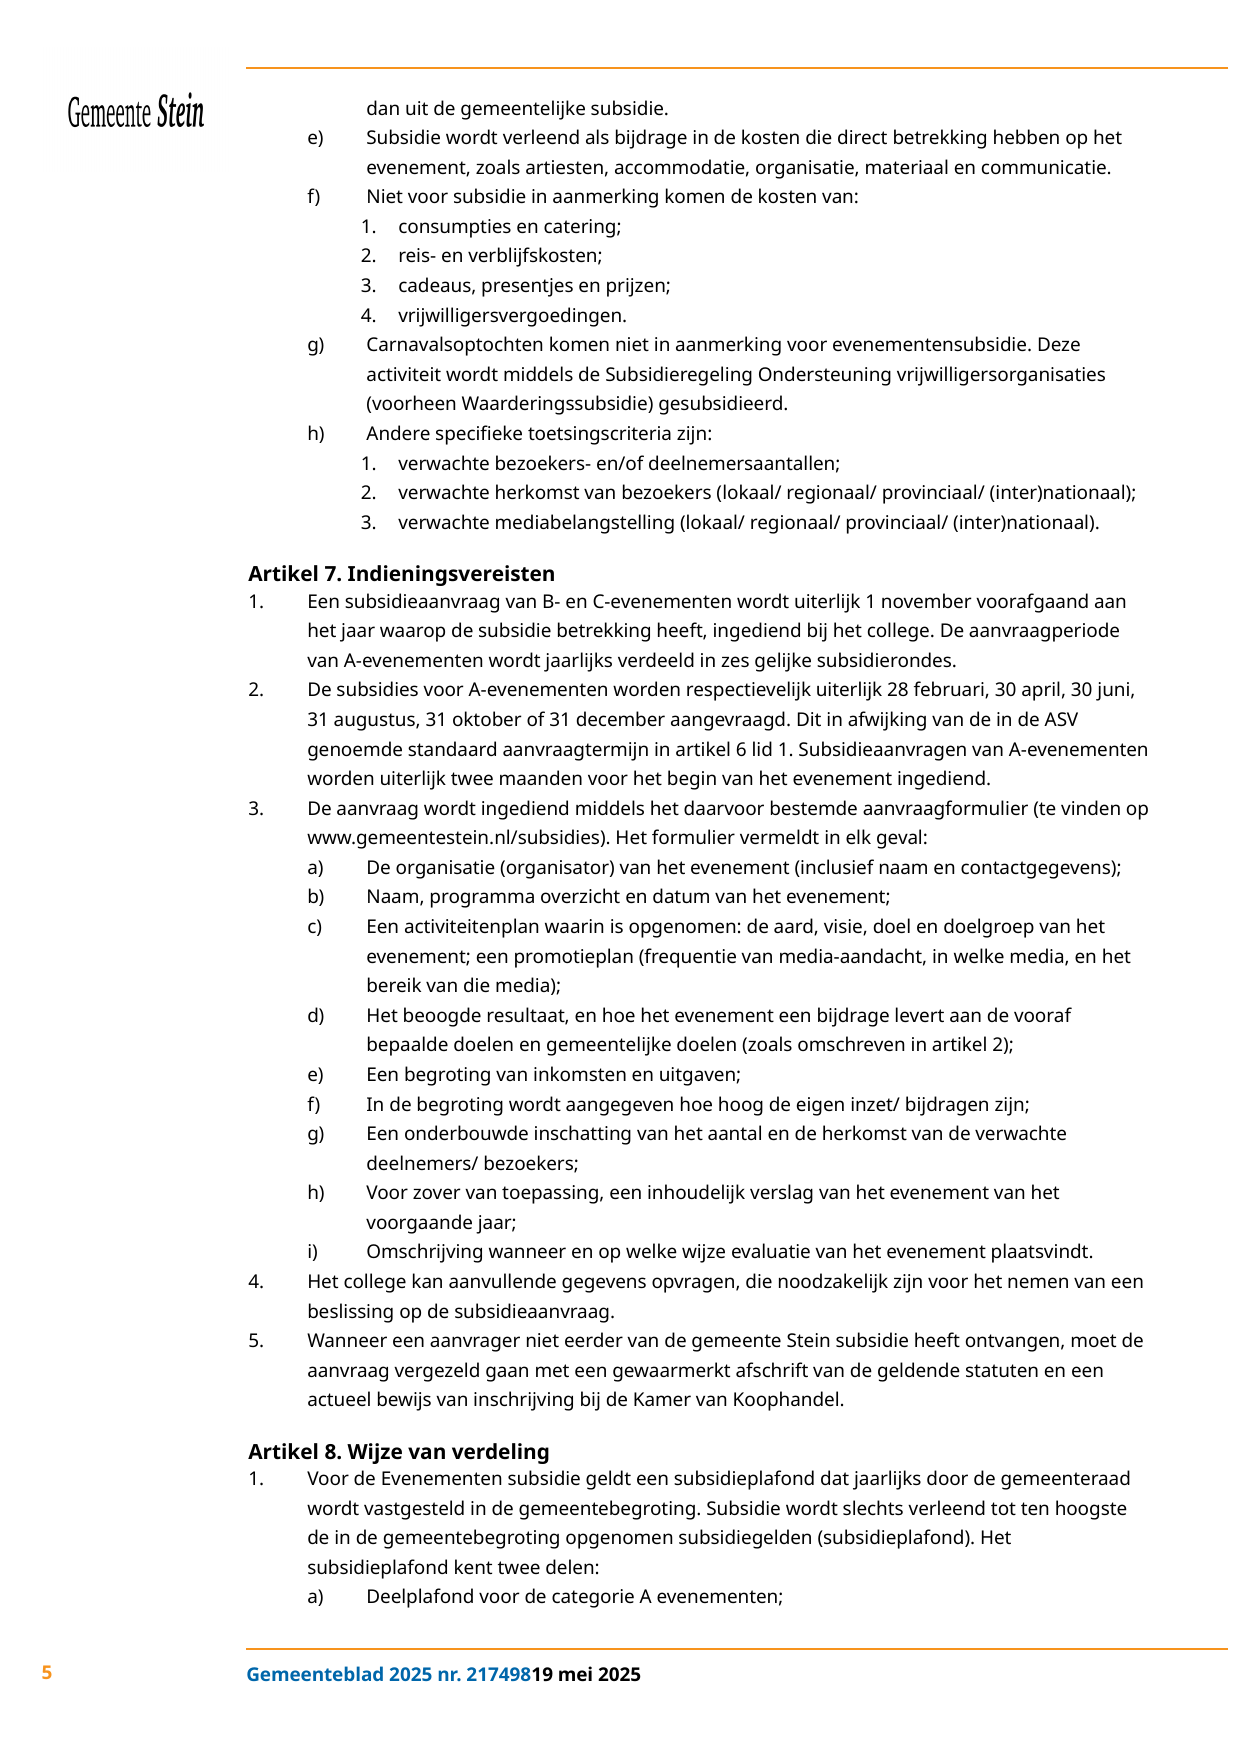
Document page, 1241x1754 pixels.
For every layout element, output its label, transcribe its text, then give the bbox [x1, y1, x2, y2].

list De aanvraag wordt ingediend middels het daarvoor bestemde aanvraagformulier (te vinden op www.gemeentestein.nl/subsidies). Het formulier vermeldt in elk geval: [248, 795, 1152, 850]
list Deelplafond voor de categorie A evenementen; [307, 1584, 1152, 1609]
list Een activiteitenplan waarin is opgenomen: de aard, visie, doel en doelgroep van het evenement; een promotieplan (frequentie van media-aandacht, in welke media, en het bereik van die media); [307, 913, 1152, 998]
list Een onderbouwde inschatting van het aantal en de herkomst van de verwachte deelnemers/ bezoekers; [307, 1120, 1152, 1176]
list reis- en verblijfskosten; [361, 243, 1152, 268]
list Subsidie wordt verleend als bijdrage in de kosten die direct betrekking hebben op het evenement, zoals artiesten, accommodatie, organisatie, materiaal en communicatie. [307, 124, 1152, 180]
list consumpties en catering; [361, 213, 1152, 239]
list Carnavalsoptochten komen niet in aanmerking voor evenementensubsidie. Deze activiteit wordt middels de Subsidieregeling Ondersteuning vrijwilligersorganisaties (voorheen Waarderingssubsidie) gesubsidieerd. [307, 331, 1152, 416]
list Omschrijving wanneer en op welke wijze evaluatie van het evenement plaatsvindt. [307, 1239, 1152, 1264]
list Het college kan aanvullende gegevens opvragen, die noodzakelijk zijn voor het nemen van een beslissing op de subsidieaanvraag. [248, 1268, 1152, 1323]
list Een subsidieaanvraag van B- en C-evenementen wordt uiterlijk 1 november voorafgaand aan het jaar waarop de subsidie betrekking heeft, ingediend bij het college. De aanvraagperiode van A-evenementen wordt jaarlijks verdeeld in zes gelijke subsidierondes. [248, 588, 1152, 673]
list Een begroting van inkomsten en uitgaven; [307, 1061, 1152, 1087]
list Wanneer een aanvrager niet eerder van de gemeente Stein subsidie heeft ontvangen, moet de aanvraag vergezeld gaan met een gewaarmerkt afschrift van de geldende statuten en een actueel bewijs van inschrijving bij de Kamer van Koophandel. [248, 1327, 1152, 1412]
list Andere specifieke toetsingscriteria zijn: [307, 420, 1152, 446]
list Voor zover van toepassing, een inhoudelijk verslag van het evenement van het voorgaande jaar; [307, 1179, 1152, 1235]
list vrijwilligersvergoedingen. [361, 302, 1152, 328]
list Voor de Evenementen subsidie geldt een subsidieplafond dat jaarlijks door de gemeenteraad wordt vastgesteld in de gemeentebegroting. Subsidie wordt slechts verleend tot ten hoogste de in de gemeentebegroting opgenomen subsidiegelden (subsidieplafond). Het subsidieplafond kent twee delen: [248, 1465, 1152, 1580]
list verwachte mediabelangstelling (lokaal/ regionaal/ provinciaal/ (inter)nationaal). [361, 509, 1152, 535]
list De subsidies voor A-evenementen worden respectievelijk uiterlijk 28 februari, 30 april, 30 juni, 31 augustus, 31 oktober of 31 december aangevraagd. Dit in afwijking van de in de ASV genoemde standaard aanvraagtermijn in artikel 6 lid 1. Subsidieaanvragen van A-evenementen worden uiterlijk twee maanden voor het begin van het evenement ingediend. [248, 677, 1152, 791]
list In de begroting wordt aangegeven hoe hoog de eigen inzet/ bijdragen zijn; [307, 1091, 1152, 1116]
list Het beoogde resultaat, en hoe het evenement een bijdrage levert aan de vooraf bepaalde doelen en gemeentelijke doelen (zoals omschreven in artikel 2); [307, 1002, 1152, 1057]
list verwachte herkomst van bezoekers (lokaal/ regionaal/ provinciaal/ (inter)nationaal); [361, 479, 1152, 505]
picture [41, 47, 231, 172]
list cadeaus, presentjes en prijzen; [361, 272, 1152, 298]
list Naam, programma overzicht en datum van het evenement; [307, 884, 1152, 909]
text Artikel 7. Indieningsvereisten [248, 559, 1152, 588]
list verwachte bezoekers- en/of deelnemersaantallen; [361, 450, 1152, 476]
list Niet voor subsidie in aanmerking komen de kosten van: [307, 183, 1152, 209]
list dan uit de gemeentelijke subsidie. [307, 95, 1152, 121]
text Artikel 8. Wijze van verdeling [248, 1437, 1152, 1465]
list De organisatie (organisator) van het evenement (inclusief naam en contactgegevens); [307, 854, 1152, 880]
